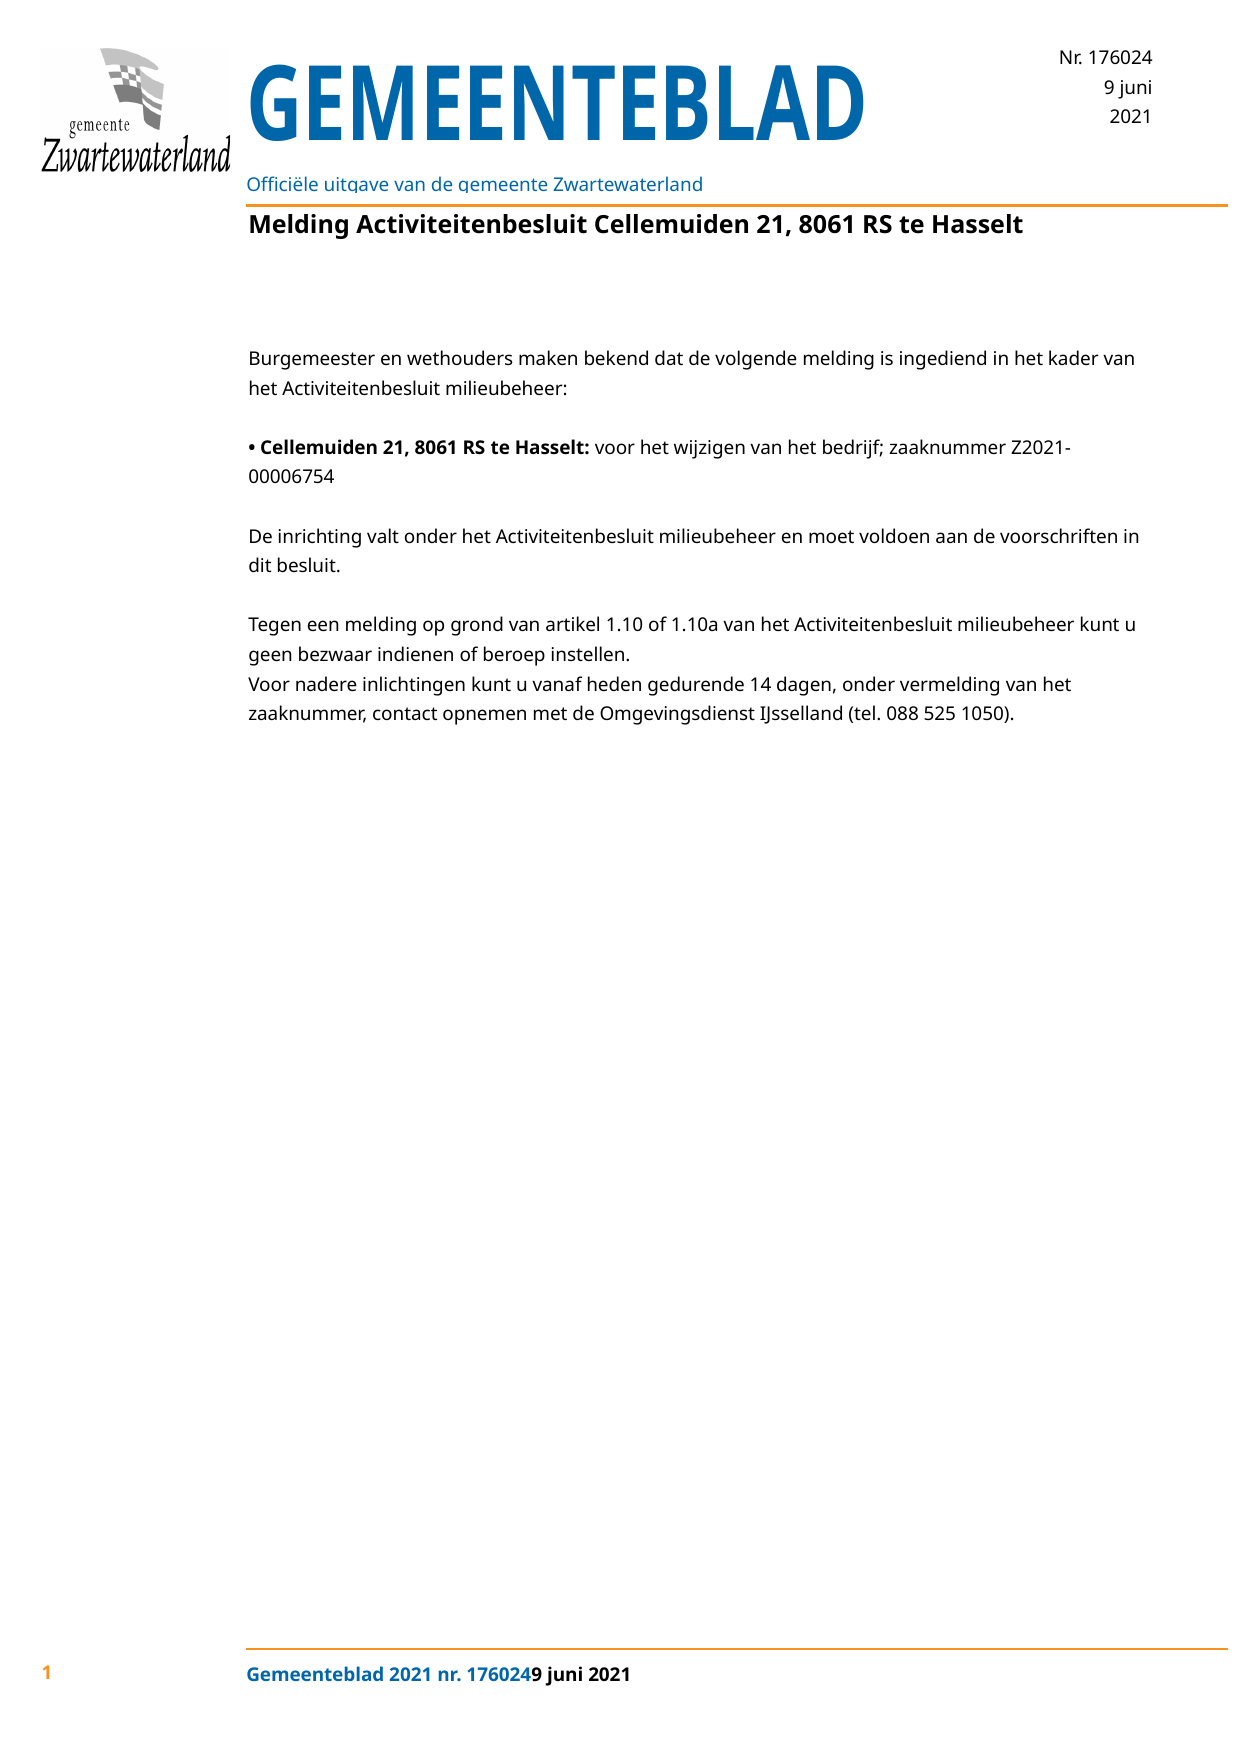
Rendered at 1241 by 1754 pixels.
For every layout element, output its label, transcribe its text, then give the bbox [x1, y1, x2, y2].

text • Cellemuiden 21, 8061 RS te Hasselt: voor het wijzigen van het bedrijf; zaaknummer Z2021-00006754 [248, 434, 1152, 489]
text De inrichting valt onder het Activiteitenbesluit milieubeheer en moet voldoen aan de voorschriften in dit besluit. [248, 523, 1152, 578]
text Voor nadere inlichtingen kunt u vanaf heden gedurende 14 dagen, onder vermelding van het zaaknummer, contact opnemen met de Omgevingsdienst IJsselland (tel. 088 525 1050). [248, 671, 1152, 726]
text Tegen een melding op grond van artikel 1.10 of 1.10a van het Activiteitenbesluit milieubeheer kunt u geen bezwaar indienen of beroep instellen. [248, 612, 1152, 667]
text Melding Activiteitenbesluit Cellemuiden 21, 8061 RS te Hasselt [248, 207, 1152, 241]
picture [41, 47, 231, 172]
text Burgemeester en wethouders maken bekend dat de volgende melding is ingediend in het kader van het Activiteitenbesluit milieubeheer: [248, 345, 1152, 401]
